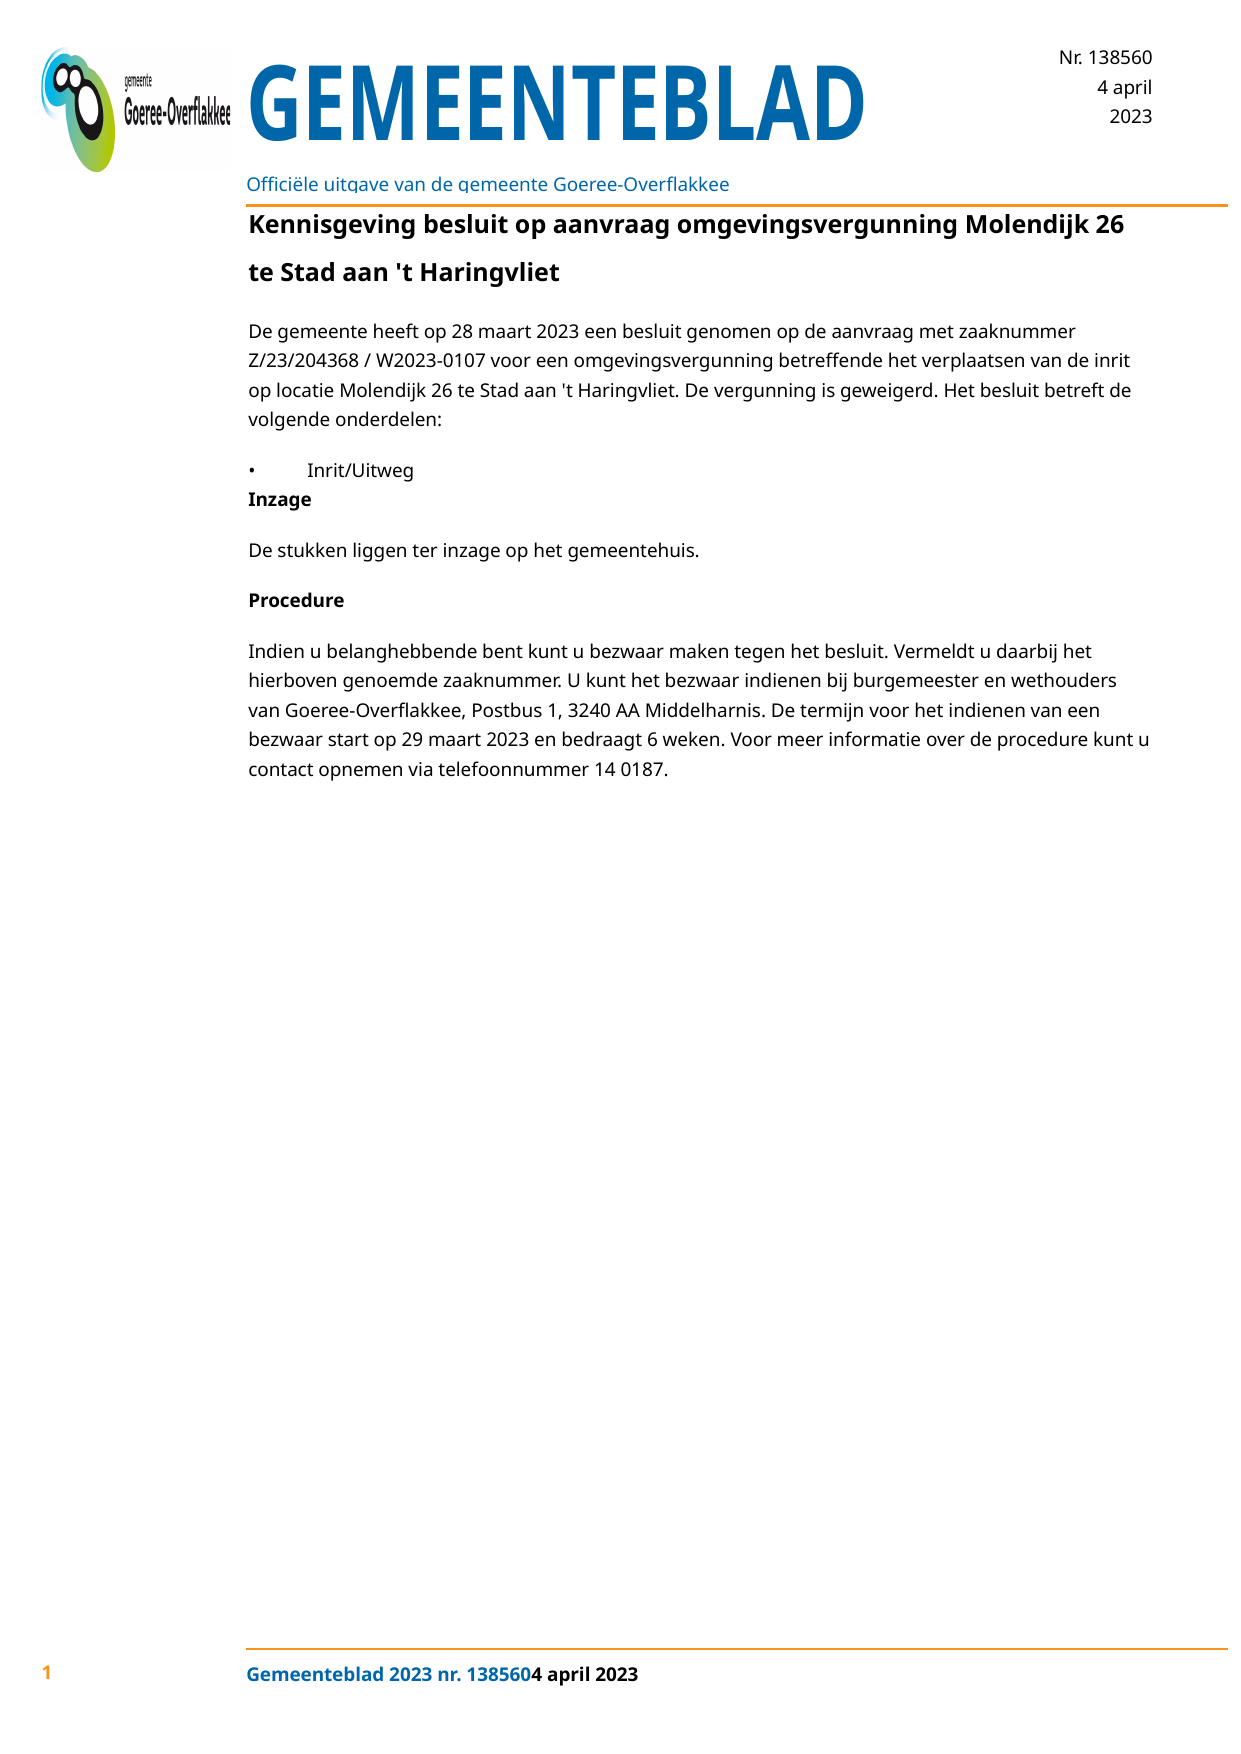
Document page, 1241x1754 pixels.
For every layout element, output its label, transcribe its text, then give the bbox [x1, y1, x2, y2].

text Inzage [248, 487, 1152, 512]
picture [41, 47, 231, 172]
text De stukken liggen ter inzage op het gemeentehuis. [248, 537, 1152, 563]
text De gemeente heeft op 28 maart 2023 een besluit genomen op de aanvraag met zaaknummer Z/23/204368 / W2023-0107 voor een omgevingsvergunning betreffende het verplaatsen van de inrit op locatie Molendijk 26 te Stad aan 't Haringvliet. De vergunning is geweigerd. Het besluit betreft de volgende onderdelen: [248, 318, 1152, 432]
text Kennisgeving besluit op aanvraag omgevingsvergunning Molendijk 26 te Stad aan 't Haringvliet [248, 207, 1152, 288]
text Indien u belanghebbende bent kunt u bezwaar maken tegen het besluit. Vermeldt u daarbij het hierboven genoemde zaaknummer. U kunt het bezwaar indienen bij burgemeester en wethouders van Goeree-Overflakkee, Postbus 1, 3240 AA Middelharnis. De termijn voor het indienen van een bezwaar start op 29 maart 2023 en bedraagt 6 weken. Voor meer informatie over de procedure kunt u contact opnemen via telefoonnummer 14 0187. [248, 638, 1152, 782]
text Procedure [248, 587, 1152, 613]
list Inrit/Uitweg [248, 457, 1152, 483]
